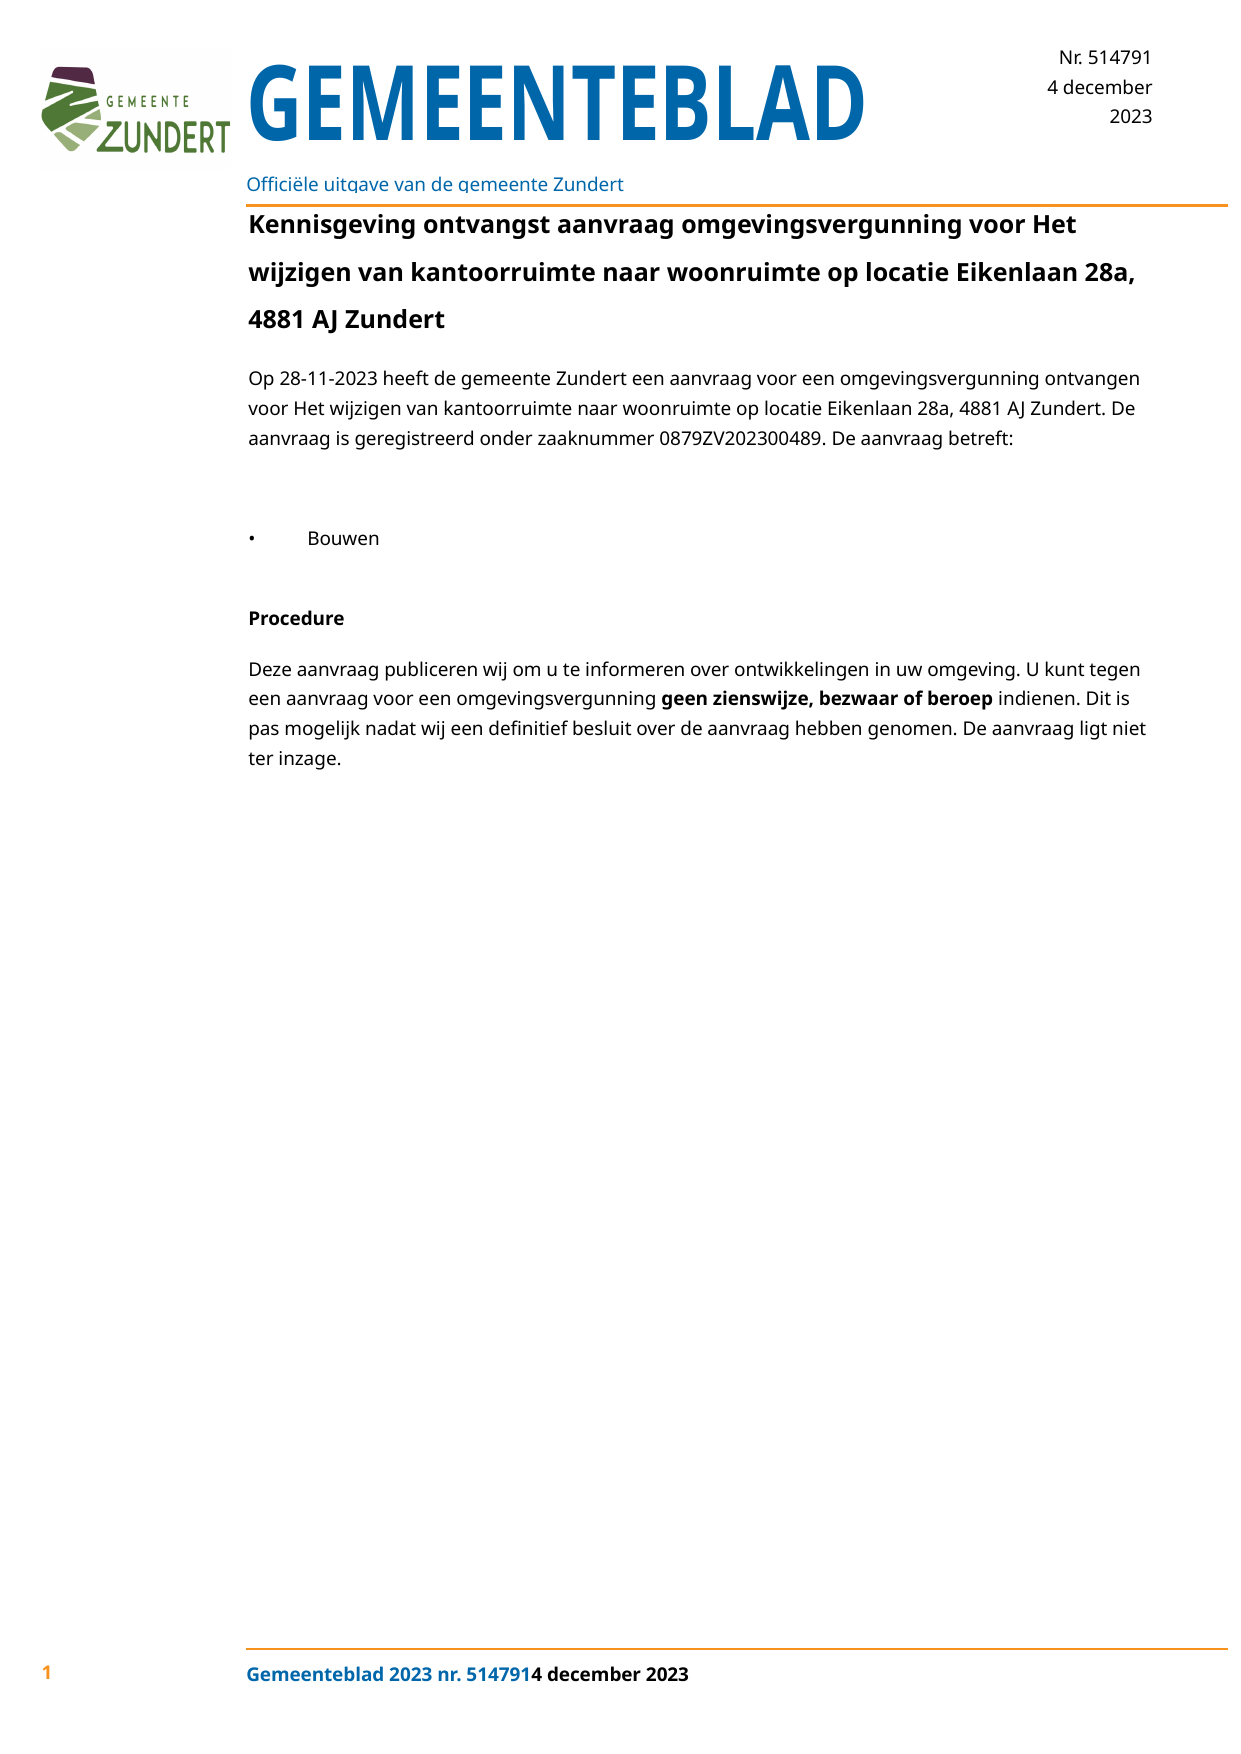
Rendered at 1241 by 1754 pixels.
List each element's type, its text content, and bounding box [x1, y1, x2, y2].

text Kennisgeving ontvangst aanvraag omgevingsvergunning voor Het wijzigen van kantoorruimte naar woonruimte op locatie Eikenlaan 28a, 4881 AJ Zundert [248, 207, 1152, 336]
picture [41, 47, 231, 172]
text Procedure [248, 606, 1152, 631]
list Bouwen [248, 526, 1152, 551]
text Deze aanvraag publiceren wij om u te informeren over ontwikkelingen in uw omgeving. U kunt tegen een aanvraag voor een omgevingsvergunning geen zienswijze, bezwaar of beroep indienen. Dit is pas mogelijk nadat wij een definitief besluit over de aanvraag hebben genomen. De aanvraag ligt niet ter inzage. [248, 656, 1152, 770]
text Op 28-11-2023 heeft de gemeente Zundert een aanvraag voor een omgevingsvergunning ontvangen voor Het wijzigen van kantoorruimte naar woonruimte op locatie Eikenlaan 28a, 4881 AJ Zundert. De aanvraag is geregistreerd onder zaaknummer 0879ZV202300489. De aanvraag betreft: [248, 366, 1152, 450]
